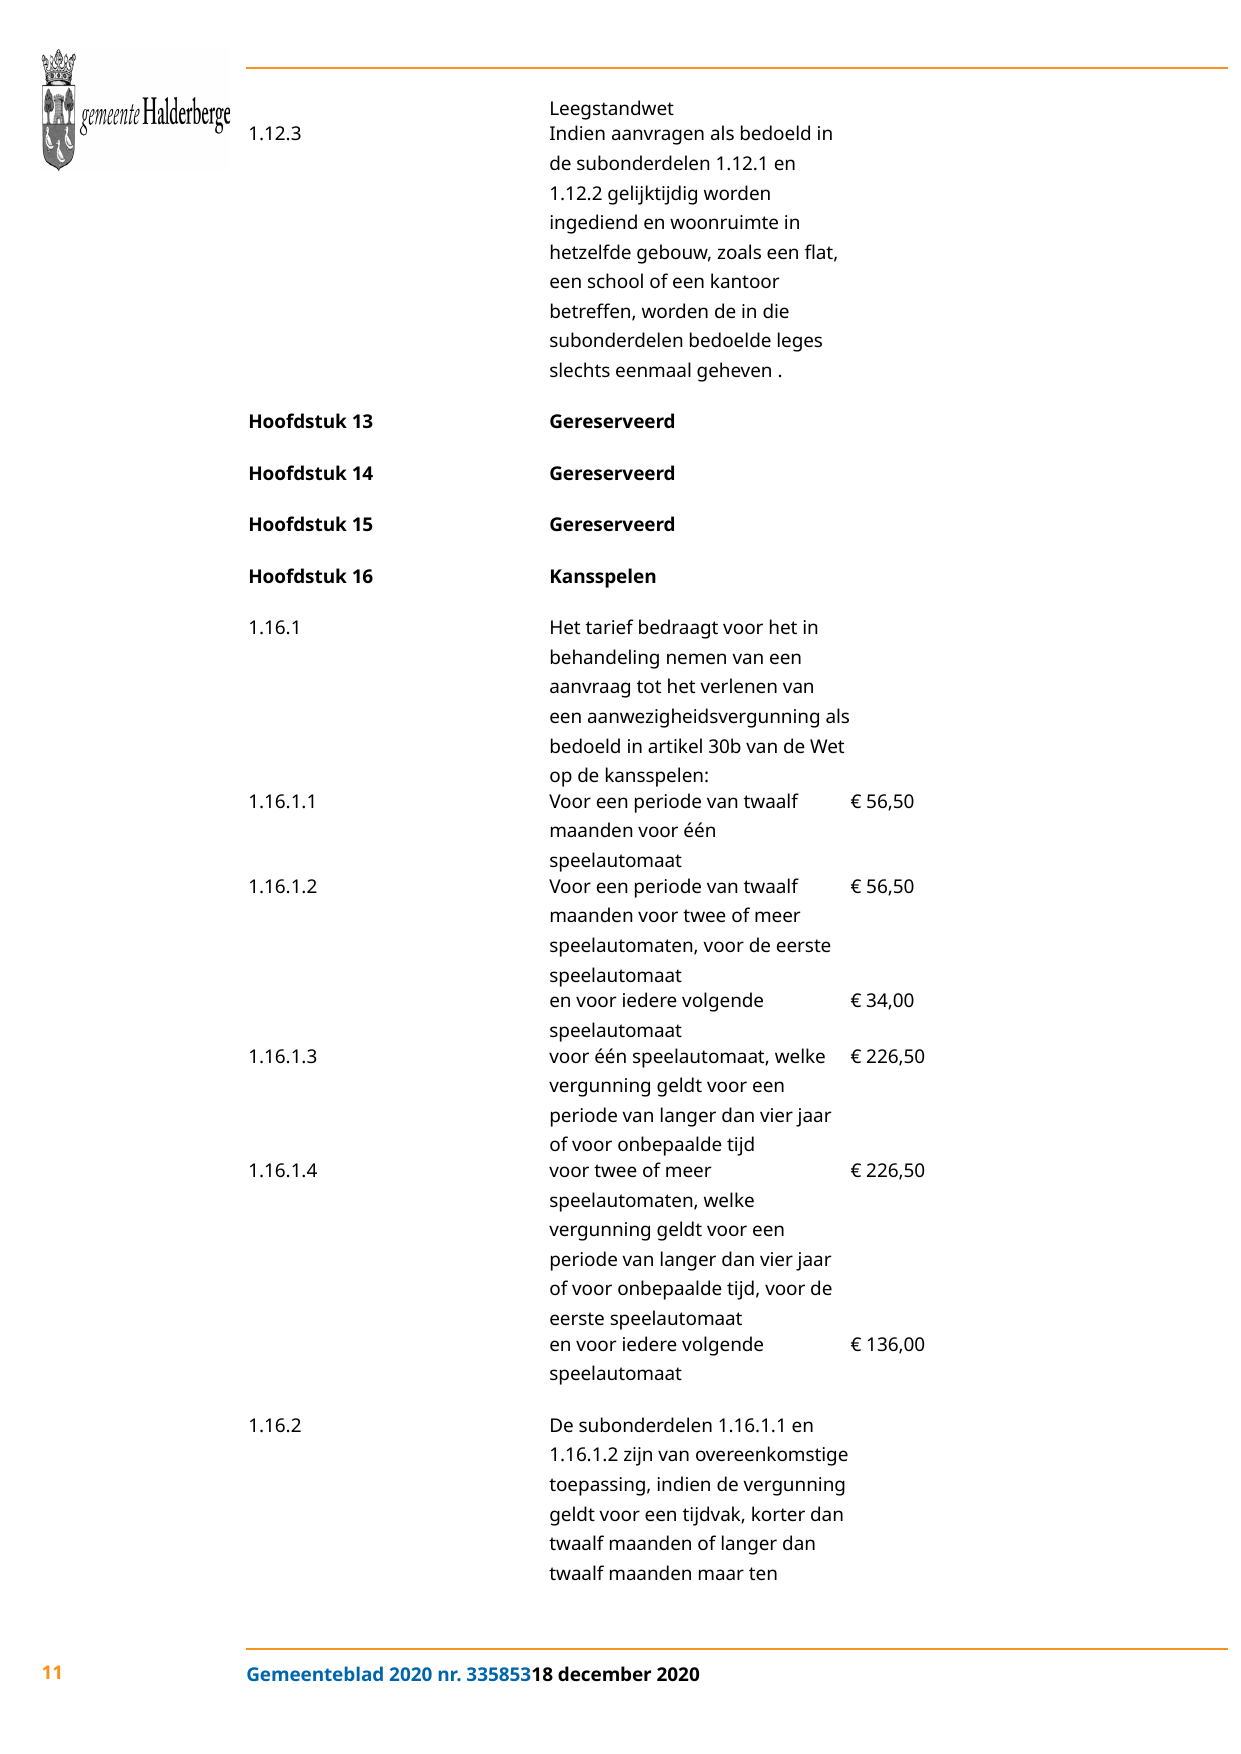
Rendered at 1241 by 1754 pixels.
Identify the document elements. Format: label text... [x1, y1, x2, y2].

table_cell [549, 383, 850, 409]
table_cell € 226,50 [850, 1157, 1152, 1331]
table_cell [549, 537, 850, 563]
table_cell € 56,50 [850, 873, 1152, 987]
table_cell [850, 589, 1152, 614]
table_cell Gereserveerd [549, 460, 850, 486]
table_cell Voor een periode van twaalf maanden voor twee of meer speelautomaten, voor de eerste speelautomaat [549, 873, 850, 987]
table_cell [248, 988, 549, 1043]
table_cell 1.16.2 [248, 1412, 549, 1586]
table_cell Hoofdstuk 15 [248, 512, 549, 537]
table_cell 1.16.1.3 [248, 1043, 549, 1157]
table_cell [850, 1412, 1152, 1586]
table_cell [850, 563, 1152, 589]
table_cell € 136,00 [850, 1331, 1152, 1386]
table_cell [850, 512, 1152, 537]
table_cell € 56,50 [850, 788, 1152, 873]
table_cell [248, 1331, 549, 1386]
table_cell Indien aanvragen als bedoeld in de subonderdelen 1.12.1 en 1.12.2 gelijktijdig worden ingediend en woonruimte in hetzelfde gebouw, zoals een flat, een school of een kantoor betreffen, worden de in die subonderdelen bedoelde leges slechts eenmaal geheven . [549, 121, 850, 383]
table_cell voor één speelautomaat, welke vergunning geldt voor een periode van langer dan vier jaar of voor onbepaalde tijd [549, 1043, 850, 1157]
table_cell [549, 434, 850, 460]
table_cell € 34,00 [850, 988, 1152, 1043]
table_cell 1.16.1.4 [248, 1157, 549, 1331]
table_cell [850, 95, 1152, 121]
table_cell Kansspelen [549, 563, 850, 589]
table_cell Voor een periode van twaalf maanden voor één speelautomaat [549, 788, 850, 873]
table_cell [850, 434, 1152, 460]
table_cell [248, 486, 549, 512]
table_cell [549, 1386, 850, 1412]
table_cell Gereserveerd [549, 512, 850, 537]
table_cell 1.12.3 [248, 121, 549, 383]
table_cell € 226,50 [850, 1043, 1152, 1157]
table_cell Hoofdstuk 16 [248, 563, 549, 589]
picture [41, 47, 231, 172]
table_cell [850, 383, 1152, 409]
table_cell [850, 409, 1152, 434]
table_cell [248, 589, 549, 614]
table_cell [850, 460, 1152, 486]
table_cell [850, 615, 1152, 788]
table_cell [248, 95, 549, 121]
table_cell en voor iedere volgende speelautomaat [549, 988, 850, 1043]
table_cell [248, 383, 549, 409]
table_cell Leegstandwet [549, 95, 850, 121]
table_cell [850, 121, 1152, 383]
table_cell Hoofdstuk 13 [248, 409, 549, 434]
table_cell [248, 537, 549, 563]
table_cell [850, 486, 1152, 512]
table_cell 1.16.1.2 [248, 873, 549, 987]
table_cell Gereserveerd [549, 409, 850, 434]
table_cell [549, 486, 850, 512]
table_cell [850, 537, 1152, 563]
table_cell 1.16.1.1 [248, 788, 549, 873]
table_cell 1.16.1 [248, 615, 549, 788]
table_cell Hoofdstuk 14 [248, 460, 549, 486]
table_cell Het tarief bedraagt voor het in behandeling nemen van een aanvraag tot het verlenen van een aanwezigheidsvergunning als bedoeld in artikel 30b van de Wet op de kansspelen: [549, 615, 850, 788]
table_cell voor twee of meer speelautomaten, welke vergunning geldt voor een periode van langer dan vier jaar of voor onbepaalde tijd, voor de eerste speelautomaat [549, 1157, 850, 1331]
table_cell [549, 589, 850, 614]
table_cell [248, 1386, 549, 1412]
table_cell De subonderdelen 1.16.1.1 en 1.16.1.2 zijn van overeenkomstige toepassing, indien de vergunning geldt voor een tijdvak, korter dan twaalf maanden of langer dan twaalf maanden maar ten [549, 1412, 850, 1586]
table_cell en voor iedere volgende speelautomaat [549, 1331, 850, 1386]
table_cell [850, 1386, 1152, 1412]
table_cell [248, 434, 549, 460]
